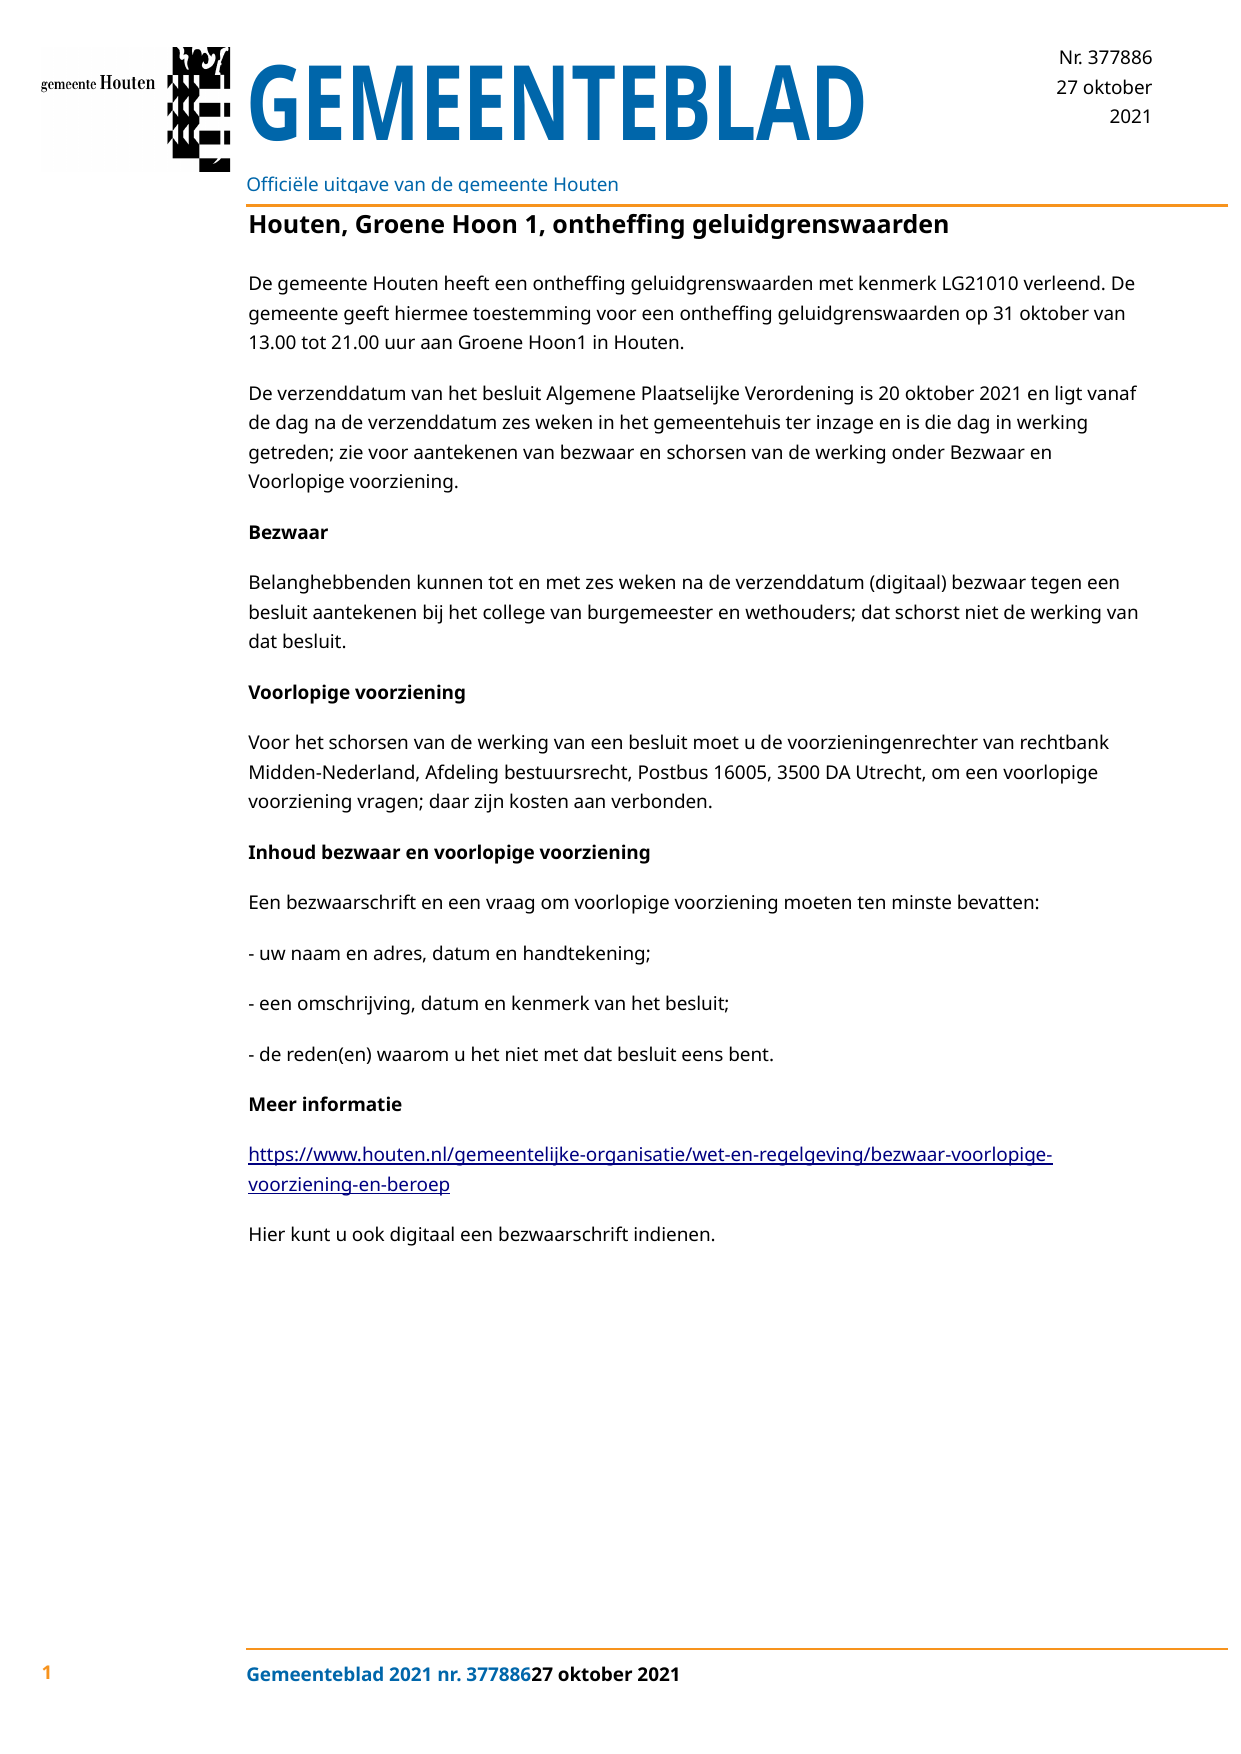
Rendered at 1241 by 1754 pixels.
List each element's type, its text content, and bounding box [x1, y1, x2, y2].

text - uw naam en adres, datum en handtekening; [248, 940, 1152, 966]
text Een bezwaarschrift en een vraag om voorlopige voorziening moeten ten minste bevatten: [248, 889, 1152, 915]
text Voorlopige voorziening [248, 679, 1152, 705]
text - een omschrijving, datum en kenmerk van het besluit; [248, 990, 1152, 1016]
text Belanghebbenden kunnen tot en met zes weken na de verzenddatum (digitaal) bezwaar tegen een besluit aantekenen bij het college van burgemeester en wethouders; dat schorst niet de werking van dat besluit. [248, 569, 1152, 654]
text De verzenddatum van het besluit Algemene Plaatselijke Verordening is 20 oktober 2021 en ligt vanaf de dag na de verzenddatum zes weken in het gemeentehuis ter inzage en is die dag in werking getreden; zie voor aantekenen van bezwaar en schorsen van de werking onder Bezwaar en Voorlopige voorziening. [248, 380, 1152, 494]
text - de reden(en) waarom u het niet met dat besluit eens bent. [248, 1041, 1152, 1066]
text Hier kunt u ook digitaal een bezwaarschrift indienen. [248, 1222, 1152, 1247]
picture [41, 47, 231, 172]
text Houten, Groene Hoon 1, ontheffing geluidgrenswaarden [248, 207, 1152, 241]
text Bezwaar [248, 519, 1152, 545]
text Voor het schorsen van de werking van een besluit moet u de voorzieningenrechter van rechtbank Midden-Nederland, Afdeling bestuursrecht, Postbus 16005, 3500 DA Utrecht, om een voorlopige voorziening vragen; daar zijn kosten aan verbonden. [248, 729, 1152, 814]
text De gemeente Houten heeft een ontheffing geluidgrenswaarden met kenmerk LG21010 verleend. De gemeente geeft hiermee toestemming voor een ontheffing geluidgrenswaarden op 31 oktober van 13.00 tot 21.00 uur aan Groene Hoon1 in Houten. [248, 270, 1152, 355]
text Meer informatie [248, 1091, 1152, 1117]
text Inhoud bezwaar en voorlopige voorziening [248, 839, 1152, 865]
text https://www.houten.nl/gemeentelijke-organisatie/wet-en-regelgeving/bezwaar-voorlopige-voorziening-en-beroep [248, 1142, 1152, 1197]
